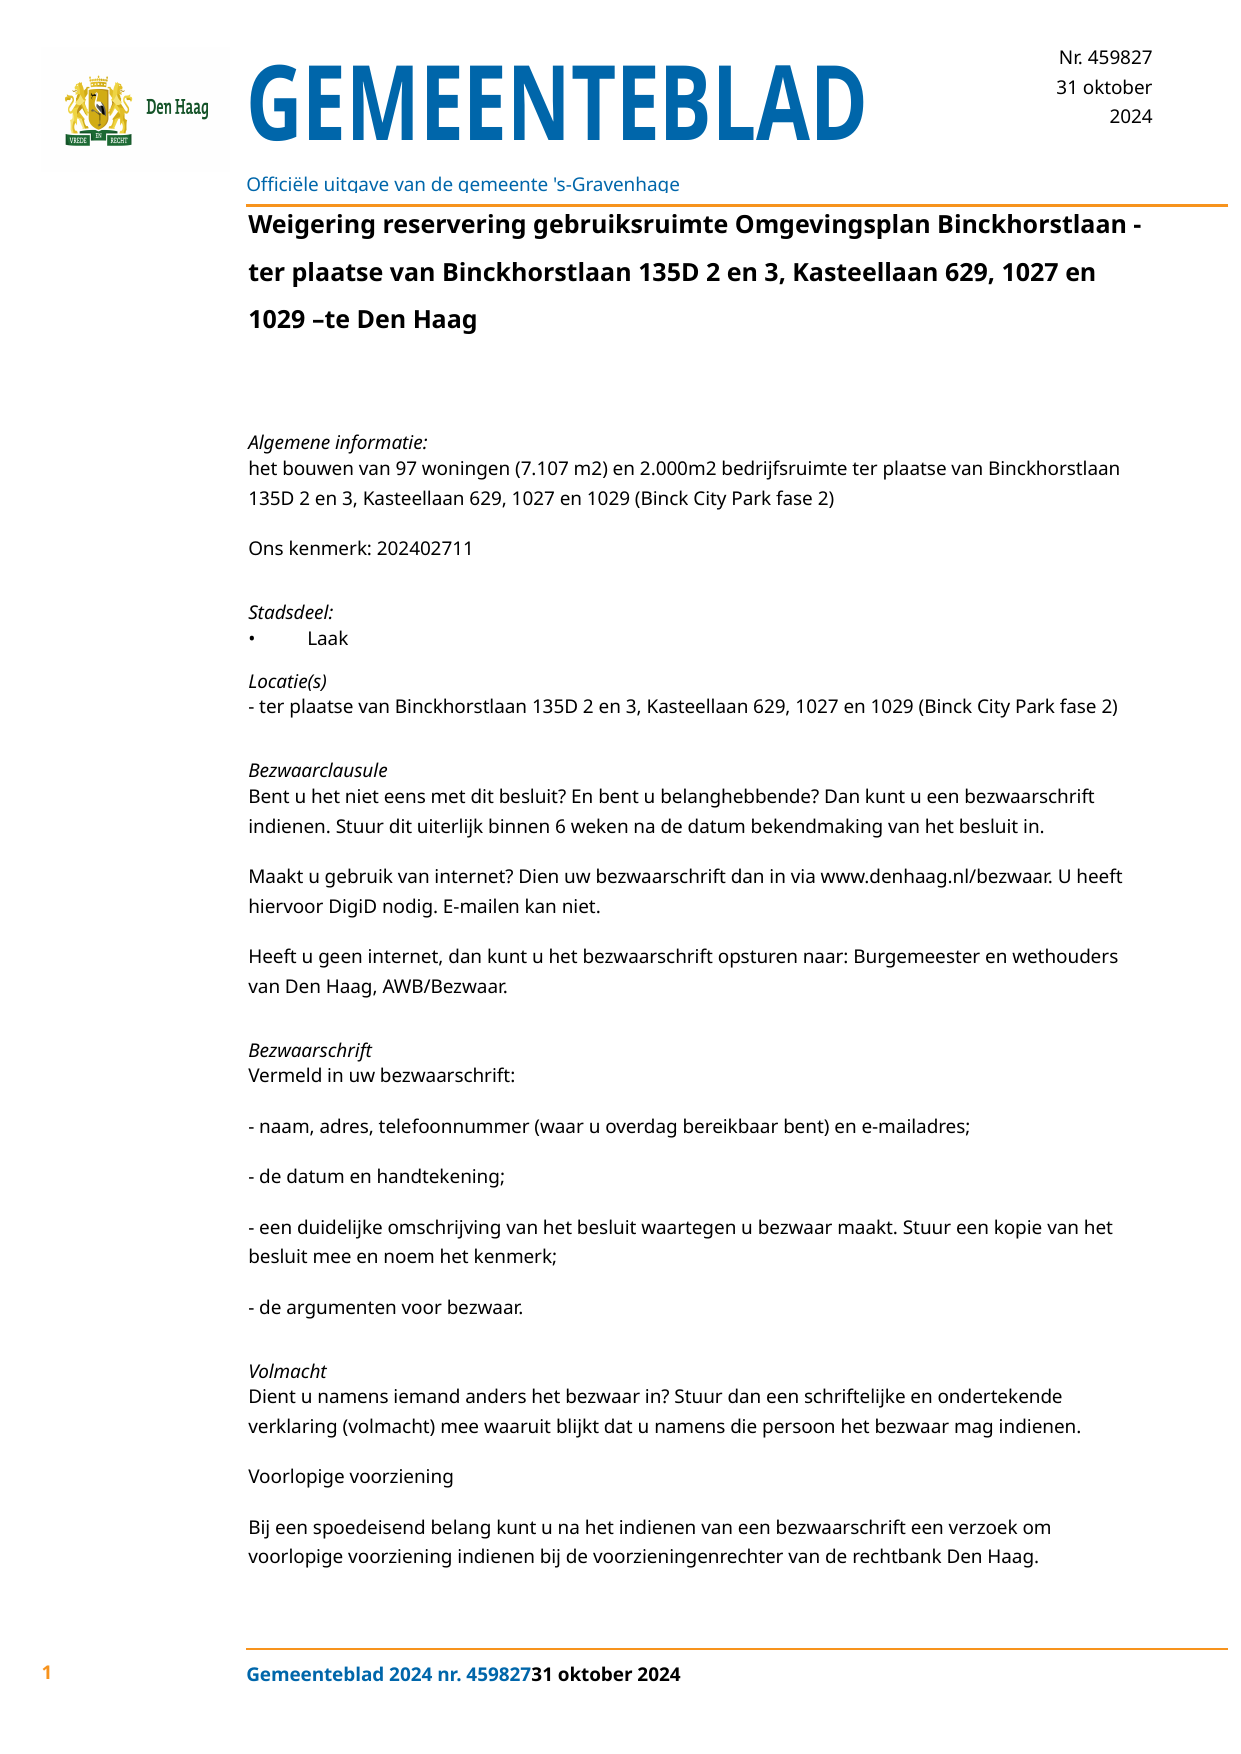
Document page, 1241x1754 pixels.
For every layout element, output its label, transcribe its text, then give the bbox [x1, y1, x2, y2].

text Ons kenmerk: 202402711 [248, 535, 1152, 561]
text Vermeld in uw bezwaarschrift: [248, 1063, 1152, 1088]
text Volmacht [248, 1358, 1152, 1384]
text Algemene informatie: [248, 429, 1152, 455]
list Laak [248, 625, 1152, 651]
text - naam, adres, telefoonnummer (waar u overdag bereikbaar bent) en e-mailadres; [248, 1113, 1152, 1139]
text Dient u namens iemand anders het bezwaar in? Stuur dan een schriftelijke en ondertekende verklaring (volmacht) mee waaruit blijkt dat u namens die persoon het bezwaar mag indienen. [248, 1384, 1152, 1439]
text - de datum en handtekening; [248, 1163, 1152, 1189]
text Voorlopige voorziening [248, 1464, 1152, 1489]
text Weigering reservering gebruiksruimte Omgevingsplan Binckhorstlaan - ter plaatse van Binckhorstlaan 135D 2 en 3, Kasteellaan 629, 1027 en 1029 –te Den Haag [248, 207, 1152, 336]
text - de argumenten voor bezwaar. [248, 1294, 1152, 1320]
text Stadsdeel: [248, 599, 1152, 625]
text - ter plaatse van Binckhorstlaan 135D 2 en 3, Kasteellaan 629, 1027 en 1029 (Binck City Park fase 2) [248, 694, 1152, 719]
text Bezwaarschrift [248, 1037, 1152, 1063]
text Locatie(s) [248, 668, 1152, 694]
text - een duidelijke omschrijving van het besluit waartegen u bezwaar maakt. Stuur een kopie van het besluit mee en noem het kenmerk; [248, 1214, 1152, 1269]
text Heeft u geen internet, dan kunt u het bezwaarschrift opsturen naar: Burgemeester en wethouders van Den Haag, AWB/Bezwaar. [248, 943, 1152, 999]
text Bezwaarclausule [248, 758, 1152, 783]
text het bouwen van 97 woningen (7.107 m2) en 2.000m2 bedrijfsruimte ter plaatse van Binckhorstlaan 135D 2 en 3, Kasteellaan 629, 1027 en 1029 (Binck City Park fase 2) [248, 455, 1152, 511]
picture [41, 47, 231, 172]
text Bent u het niet eens met dit besluit? En bent u belanghebbende? Dan kunt u een bezwaarschrift indienen. Stuur dit uiterlijk binnen 6 weken na de datum bekendmaking van het besluit in. [248, 783, 1152, 839]
text Maakt u gebruik van internet? Dien uw bezwaarschrift dan in via www.denhaag.nl/bezwaar. U heeft hiervoor DigiD nodig. E-mailen kan niet. [248, 863, 1152, 919]
text Bij een spoedeisend belang kunt u na het indienen van een bezwaarschrift een verzoek om voorlopige voorziening indienen bij de voorzieningenrechter van de rechtbank Den Haag. [248, 1514, 1152, 1569]
